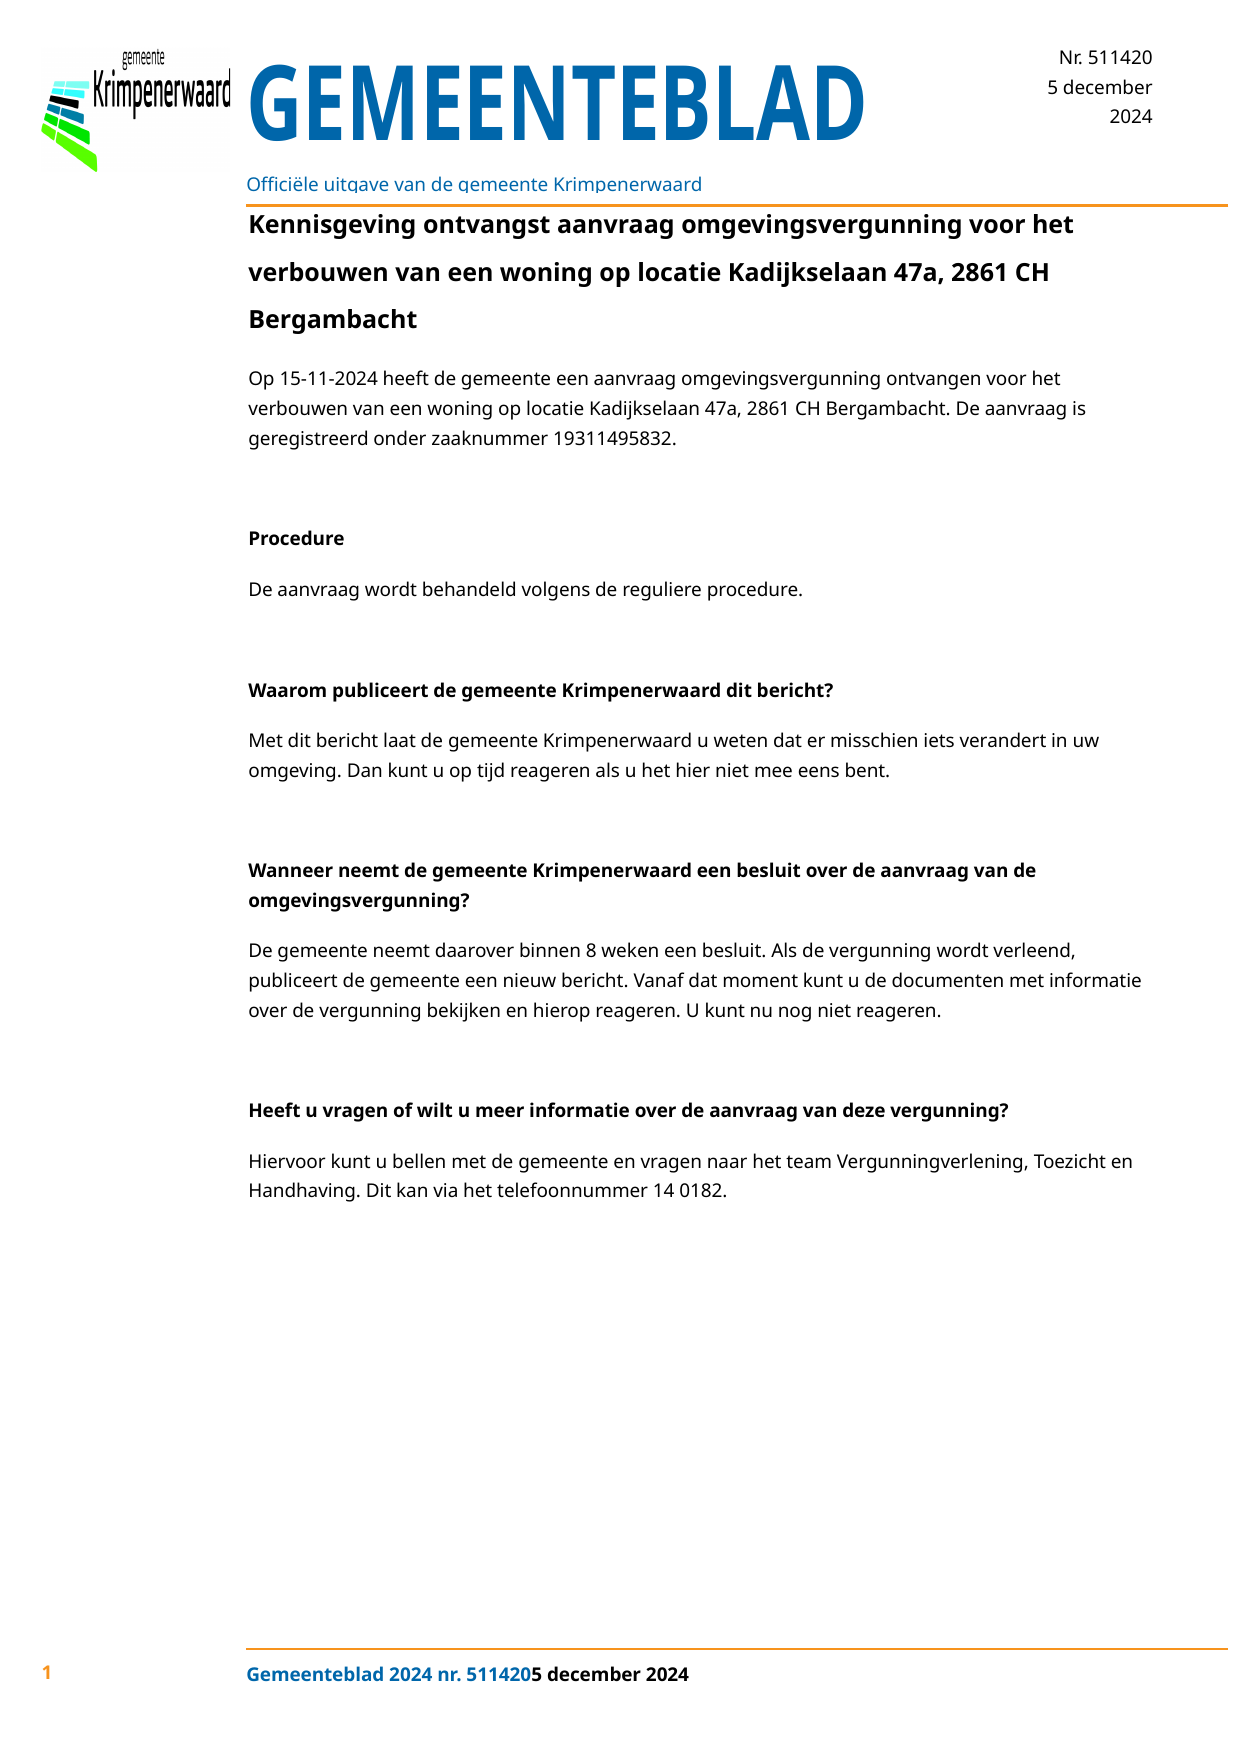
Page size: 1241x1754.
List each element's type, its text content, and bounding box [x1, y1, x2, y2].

text Waarom publiceert de gemeente Krimpenerwaard dit bericht? [248, 677, 1152, 702]
text Kennisgeving ontvangst aanvraag omgevingsvergunning voor het verbouwen van een woning op locatie Kadijkselaan 47a, 2861 CH Bergambacht [248, 207, 1152, 336]
text Met dit bericht laat de gemeente Krimpenerwaard u weten dat er misschien iets verandert in uw omgeving. Dan kunt u op tijd reageren als u het hier niet mee eens bent. [248, 727, 1152, 782]
text Procedure [248, 526, 1152, 551]
picture [41, 47, 231, 172]
text Op 15-11-2024 heeft de gemeente een aanvraag omgevingsvergunning ontvangen voor het verbouwen van een woning op locatie Kadijkselaan 47a, 2861 CH Bergambacht. De aanvraag is geregistreerd onder zaaknummer 19311495832. [248, 366, 1152, 450]
text De aanvraag wordt behandeld volgens de reguliere procedure. [248, 576, 1152, 602]
text De gemeente neemt daarover binnen 8 weken een besluit. Als de vergunning wordt verleend, publiceert de gemeente een nieuw bericht. Vanaf dat moment kunt u de documenten met informatie over de vergunning bekijken en hierop reageren. U kunt nu nog niet reageren. [248, 938, 1152, 1022]
text Wanneer neemt de gemeente Krimpenerwaard een besluit over de aanvraag van de omgevingsvergunning? [248, 858, 1152, 913]
text Heeft u vragen of wilt u meer informatie over de aanvraag van deze vergunning? [248, 1098, 1152, 1123]
text Hiervoor kunt u bellen met de gemeente en vragen naar het team Vergunningverlening, Toezicht en Handhaving. Dit kan via het telefoonnummer 14 0182. [248, 1148, 1152, 1203]
